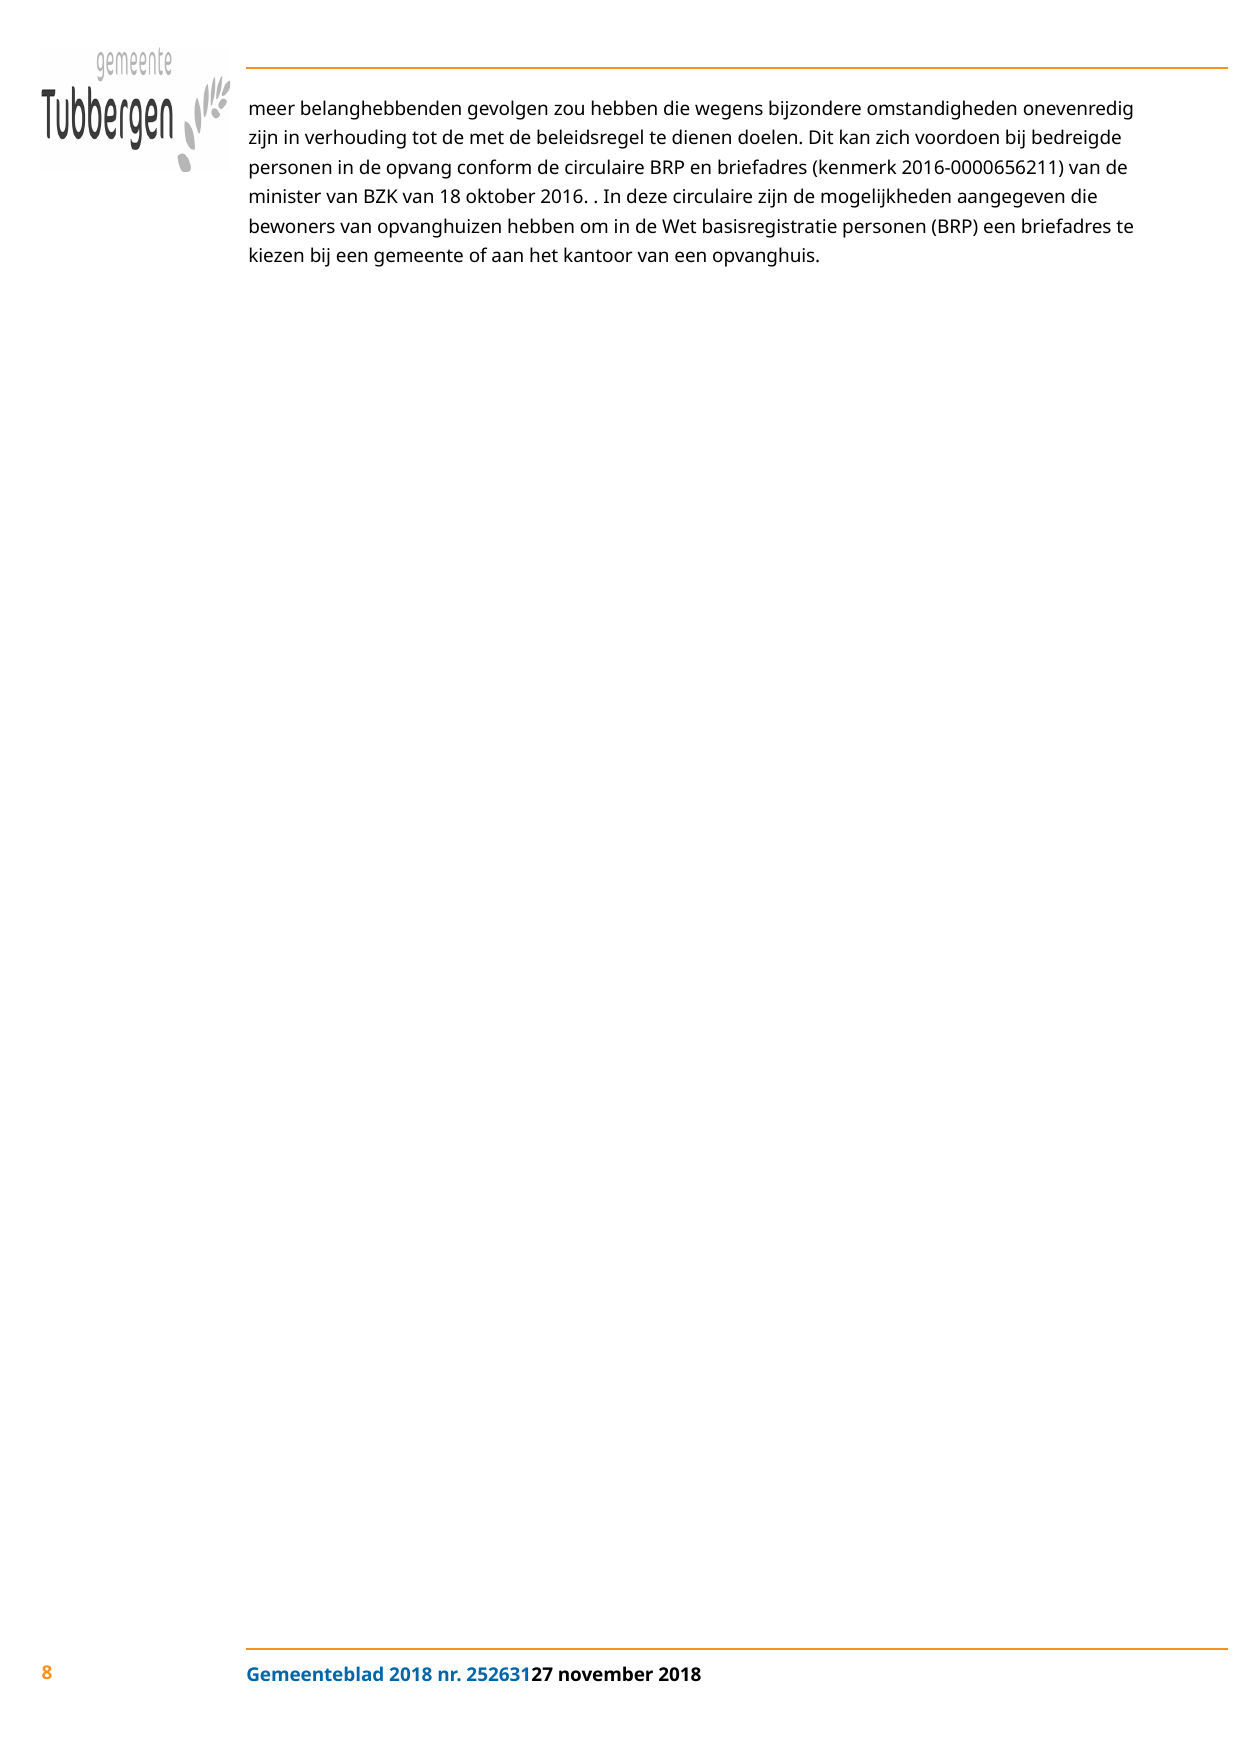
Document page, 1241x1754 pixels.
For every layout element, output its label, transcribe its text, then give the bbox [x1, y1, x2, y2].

text meer belanghebbenden gevolgen zou hebben die wegens bijzondere omstandigheden onevenredig zijn in verhouding tot de met de beleidsregel te dienen doelen. Dit kan zich voordoen bij bedreigde personen in de opvang conform de circulaire BRP en briefadres (kenmerk 2016-0000656211) van de minister van BZK van 18 oktober 2016. . In deze circulaire zijn de mogelijkheden aangegeven die bewoners van opvanghuizen hebben om in de Wet basisregistratie personen (BRP) een briefadres te kiezen bij een gemeente of aan het kantoor van een opvanghuis. [248, 95, 1152, 268]
picture [41, 47, 231, 172]
